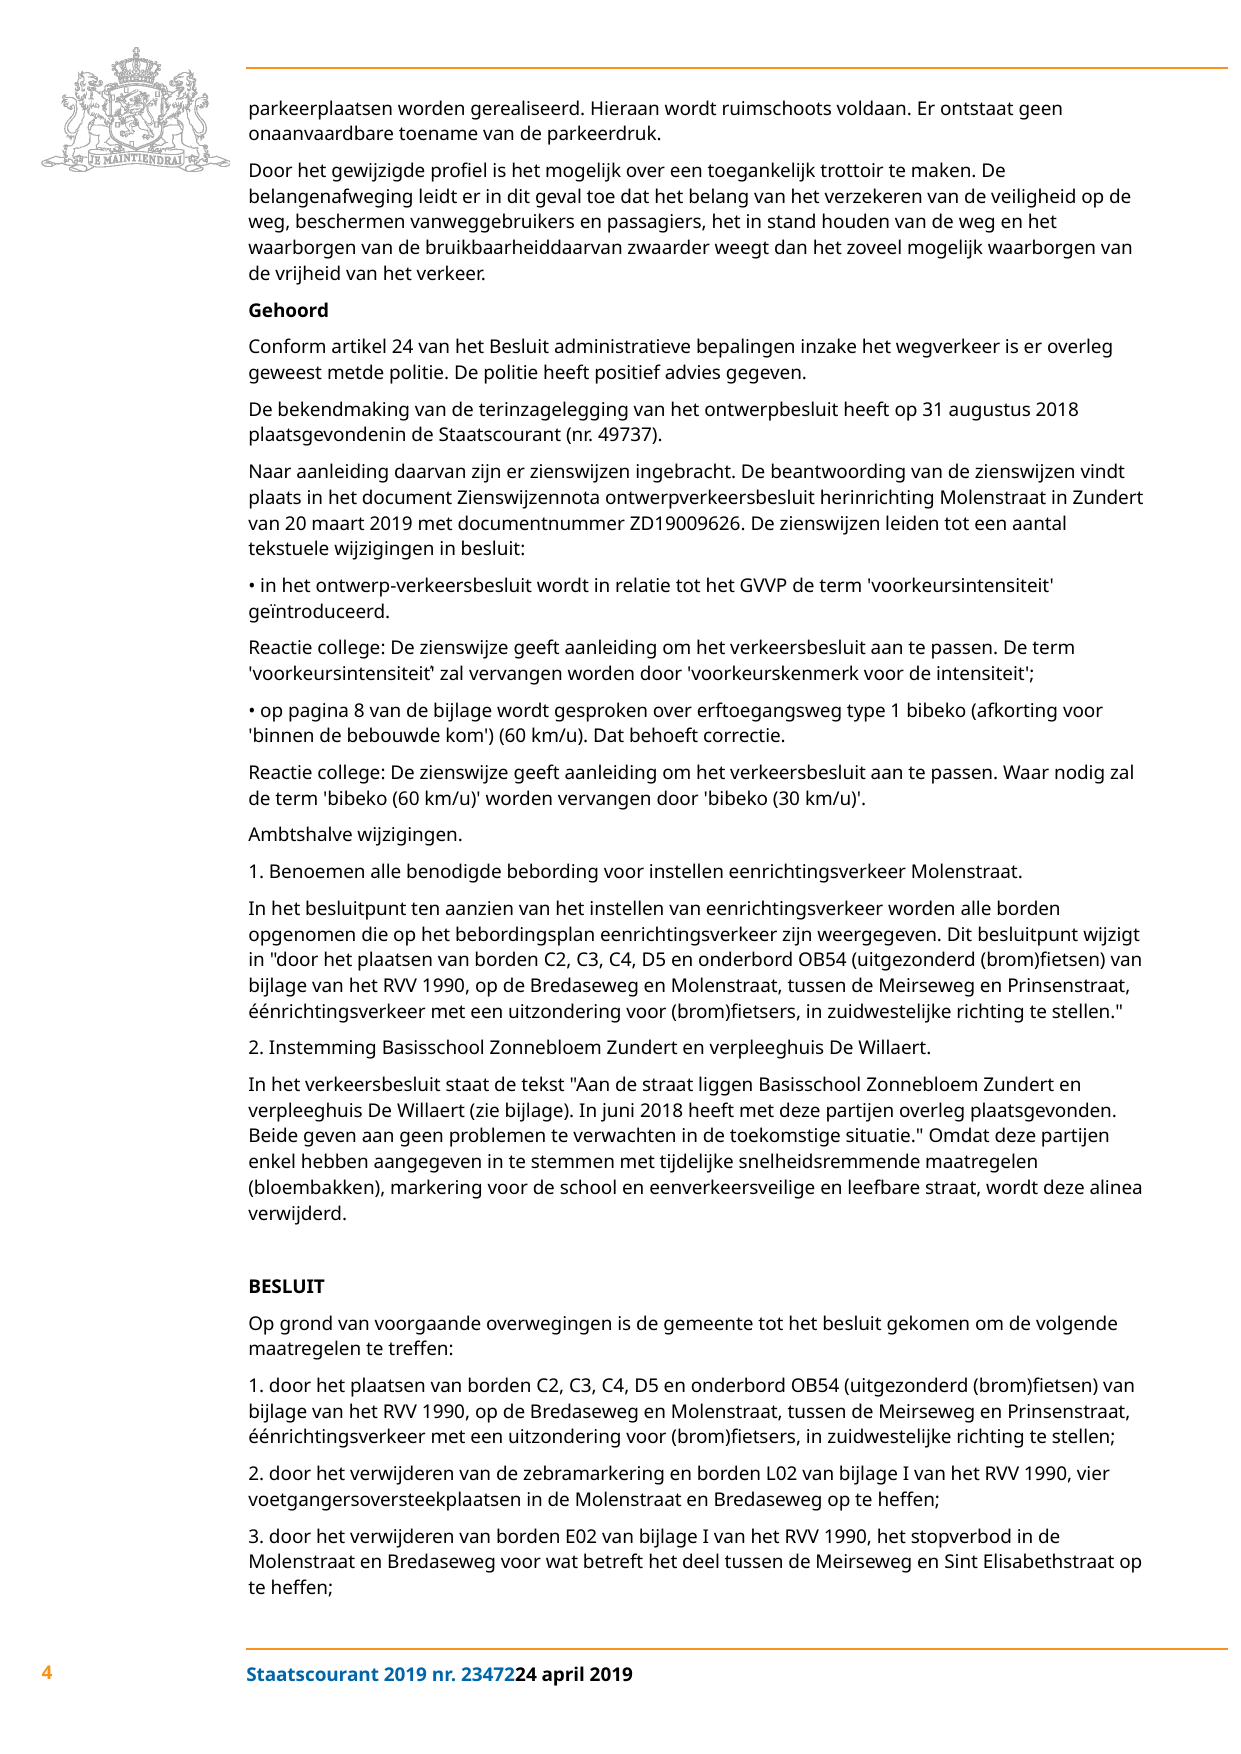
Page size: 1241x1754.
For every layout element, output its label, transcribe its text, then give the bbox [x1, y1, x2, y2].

text 1. Benoemen alle benodigde bebording voor instellen eenrichtingsverkeer Molenstraat. [248, 858, 1152, 884]
text 3. door het verwijderen van borden E02 van bijlage I van het RVV 1990, het stopverbod in de Molenstraat en Bredaseweg voor wat betreft het deel tussen de Meirseweg en Sint Elisabethstraat op te heffen; [248, 1523, 1152, 1600]
text • in het ontwerp-verkeersbesluit wordt in relatie tot het GVVP de term 'voorkeursintensiteit' geïntroduceerd. [248, 572, 1152, 623]
text Ambtshalve wijzigingen. [248, 822, 1152, 847]
text Reactie college: De zienswijze geeft aanleiding om het verkeersbesluit aan te passen. De term 'voorkeursintensiteiť' zal vervangen worden door 'voorkeurskenmerk voor de intensiteit'; [248, 634, 1152, 686]
text parkeerplaatsen worden gerealiseerd. Hieraan wordt ruimschoots voldaan. Er ontstaat geen onaanvaardbare toename van de parkeerdruk. [248, 95, 1152, 146]
text Naar aanleiding daarvan zijn er zienswijzen ingebracht. De beantwoording van de zienswijzen vindt plaats in het document Zienswijzennota ontwerpverkeersbesluit herinrichting Molenstraat in Zundert van 20 maart 2019 met documentnummer ZD19009626. De zienswijzen leiden tot een aantal tekstuele wijzigingen in besluit: [248, 458, 1152, 561]
text Op grond van voorgaande overwegingen is de gemeente tot het besluit gekomen om de volgende maatregelen te treffen: [248, 1310, 1152, 1361]
text BESLUIT [248, 1273, 1152, 1299]
text Reactie college: De zienswijze geeft aanleiding om het verkeersbesluit aan te passen. Waar nodig zal de term 'bibeko (60 km/u)' worden vervangen door 'bibeko (30 km/u)'. [248, 759, 1152, 811]
text De bekendmaking van de terinzagelegging van het ontwerpbesluit heeft op 31 augustus 2018 plaatsgevondenin de Staatscourant (nr. 49737). [248, 396, 1152, 447]
text • op pagina 8 van de bijlage wordt gesproken over erftoegangsweg type 1 bibeko (afkorting voor 'binnen de bebouwde kom') (60 km/u). Dat behoeft correctie. [248, 697, 1152, 748]
text Conform artikel 24 van het Besluit administratieve bepalingen inzake het wegverkeer is er overleg geweest metde politie. De politie heeft positief advies gegeven. [248, 333, 1152, 385]
text 2. Instemming Basisschool Zonnebloem Zundert en verpleeghuis De Willaert. [248, 1034, 1152, 1060]
text 1. door het plaatsen van borden C2, C3, C4, D5 en onderbord OB54 (uitgezonderd (brom)fietsen) van bijlage van het RVV 1990, op de Bredaseweg en Molenstraat, tussen de Meirseweg en Prinsenstraat, éénrichtingsverkeer met een uitzondering voor (brom)fietsers, in zuidwestelijke richting te stellen; [248, 1372, 1152, 1449]
picture [41, 47, 231, 172]
text Door het gewijzigde profiel is het mogelijk over een toegankelijk trottoir te maken. De belangenafweging leidt er in dit geval toe dat het belang van het verzekeren van de veiligheid op de weg, beschermen vanweggebruikers en passagiers, het in stand houden van de weg en het waarborgen van de bruikbaarheiddaarvan zwaarder weegt dan het zoveel mogelijk waarborgen van de vrijheid van het verkeer. [248, 157, 1152, 286]
text In het verkeersbesluit staat de tekst "Aan de straat liggen Basisschool Zonnebloem Zundert en verpleeghuis De Willaert (zie bijlage). In juni 2018 heeft met deze partijen overleg plaatsgevonden. Beide geven aan geen problemen te verwachten in de toekomstige situatie." Omdat deze partijen enkel hebben aangegeven in te stemmen met tijdelijke snelheidsremmende maatregelen (bloembakken), markering voor de school en eenverkeersveilige en leefbare straat, wordt deze alinea verwijderd. [248, 1071, 1152, 1226]
text 2. door het verwijderen van de zebramarkering en borden L02 van bijlage I van het RVV 1990, vier voetgangersoversteekplaatsen in de Molenstraat en Bredaseweg op te heffen; [248, 1460, 1152, 1512]
text In het besluitpunt ten aanzien van het instellen van eenrichtingsverkeer worden alle borden opgenomen die op het bebordingsplan eenrichtingsverkeer zijn weergegeven. Dit besluitpunt wijzigt in "door het plaatsen van borden C2, C3, C4, D5 en onderbord OB54 (uitgezonderd (brom)fietsen) van bijlage van het RVV 1990, op de Bredaseweg en Molenstraat, tussen de Meirseweg en Prinsenstraat, éénrichtingsverkeer met een uitzondering voor (brom)fietsers, in zuidwestelijke richting te stellen." [248, 895, 1152, 1024]
text Gehoord [248, 297, 1152, 322]
